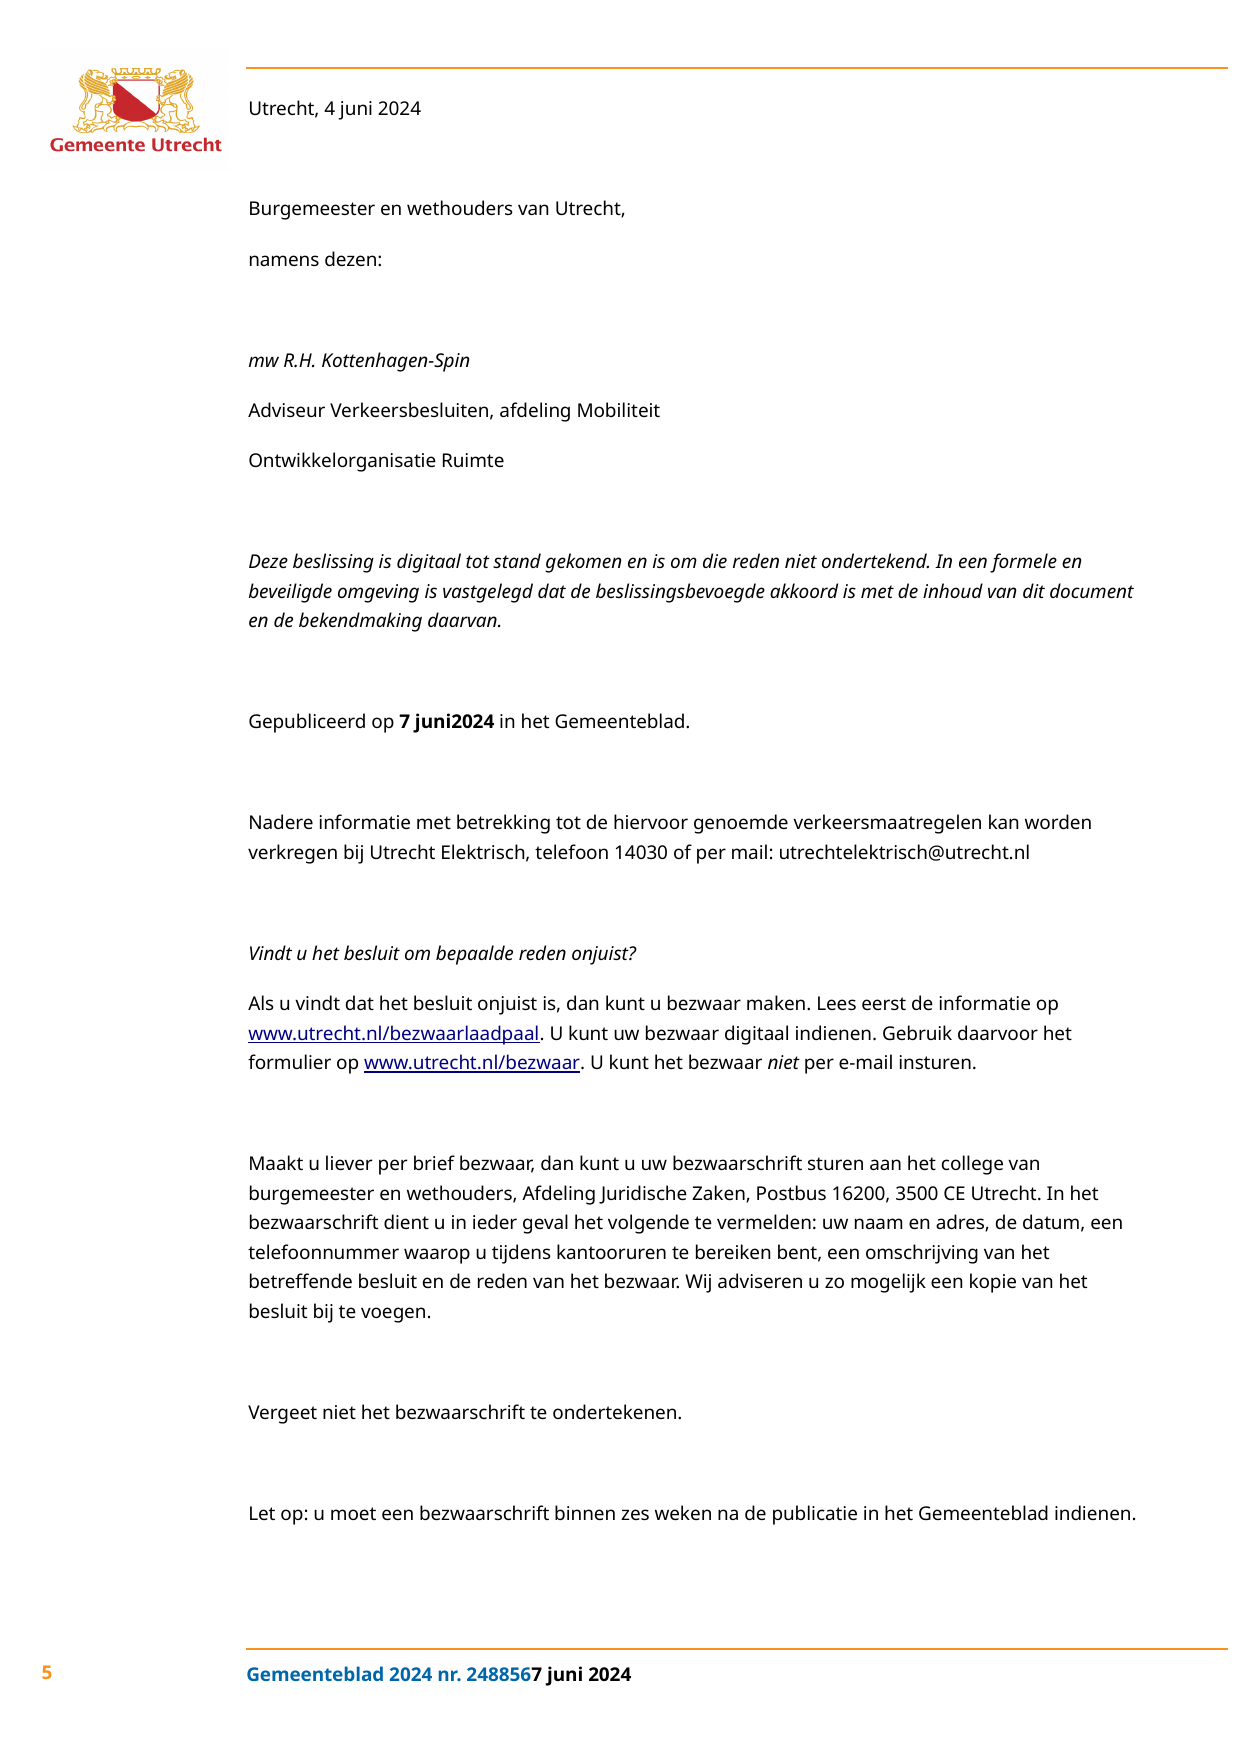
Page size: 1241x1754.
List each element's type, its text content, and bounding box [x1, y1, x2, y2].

picture [41, 47, 231, 172]
text Als u vindt dat het besluit onjuist is, dan kunt u bezwaar maken. Lees eerst de informatie op www.utrecht.nl/bezwaarlaadpaal. U kunt uw bezwaar digitaal indienen. Gebruik daarvoor het formulier op www.utrecht.nl/bezwaar. U kunt het bezwaar niet per e-mail insturen. [248, 990, 1152, 1075]
text Utrecht, 4 juni 2024 [248, 95, 1152, 121]
text mw R.H. Kottenhagen-Spin [248, 347, 1152, 373]
text Gepubliceerd op 7 juni2024 in het Gemeenteblad. [248, 708, 1152, 734]
text Vergeet niet het bezwaarschrift te ondertekenen. [248, 1399, 1152, 1425]
text Nadere informatie met betrekking tot de hiervoor genoemde verkeersmaatregelen kan worden verkregen bij Utrecht Elektrisch, telefoon 14030 of per mail: utrechtelektrisch@utrecht.nl [248, 809, 1152, 865]
text Maakt u liever per brief bezwaar, dan kunt u uw bezwaarschrift sturen aan het college van burgemeester en wethouders, Afdeling Juridische Zaken, Postbus 16200, 3500 CE Utrecht. In het bezwaarschrift dient u in ieder geval het volgende te vermelden: uw naam en adres, de datum, een telefoonnummer waarop u tijdens kantooruren te bereiken bent, een omschrijving van het betreffende besluit en de reden van het bezwaar. Wij adviseren u zo mogelijk een kopie van het besluit bij te voegen. [248, 1150, 1152, 1324]
text Let op: u moet een bezwaarschrift binnen zes weken na de publicatie in het Gemeenteblad indienen. [248, 1500, 1152, 1526]
text namens dezen: [248, 246, 1152, 272]
text Deze beslissing is digitaal tot stand gekomen en is om die reden niet ondertekend. In een formele en beveiligde omgeving is vastgelegd dat de beslissingsbevoegde akkoord is met de inhoud van dit document en de bekendmaking daarvan. [248, 548, 1152, 633]
text Vindt u het besluit om bepaalde reden onjuist? [248, 940, 1152, 966]
text Adviseur Verkeersbesluiten, afdeling Mobiliteit [248, 397, 1152, 423]
text Ontwikkelorganisatie Ruimte [248, 448, 1152, 473]
text Burgemeester en wethouders van Utrecht, [248, 196, 1152, 221]
